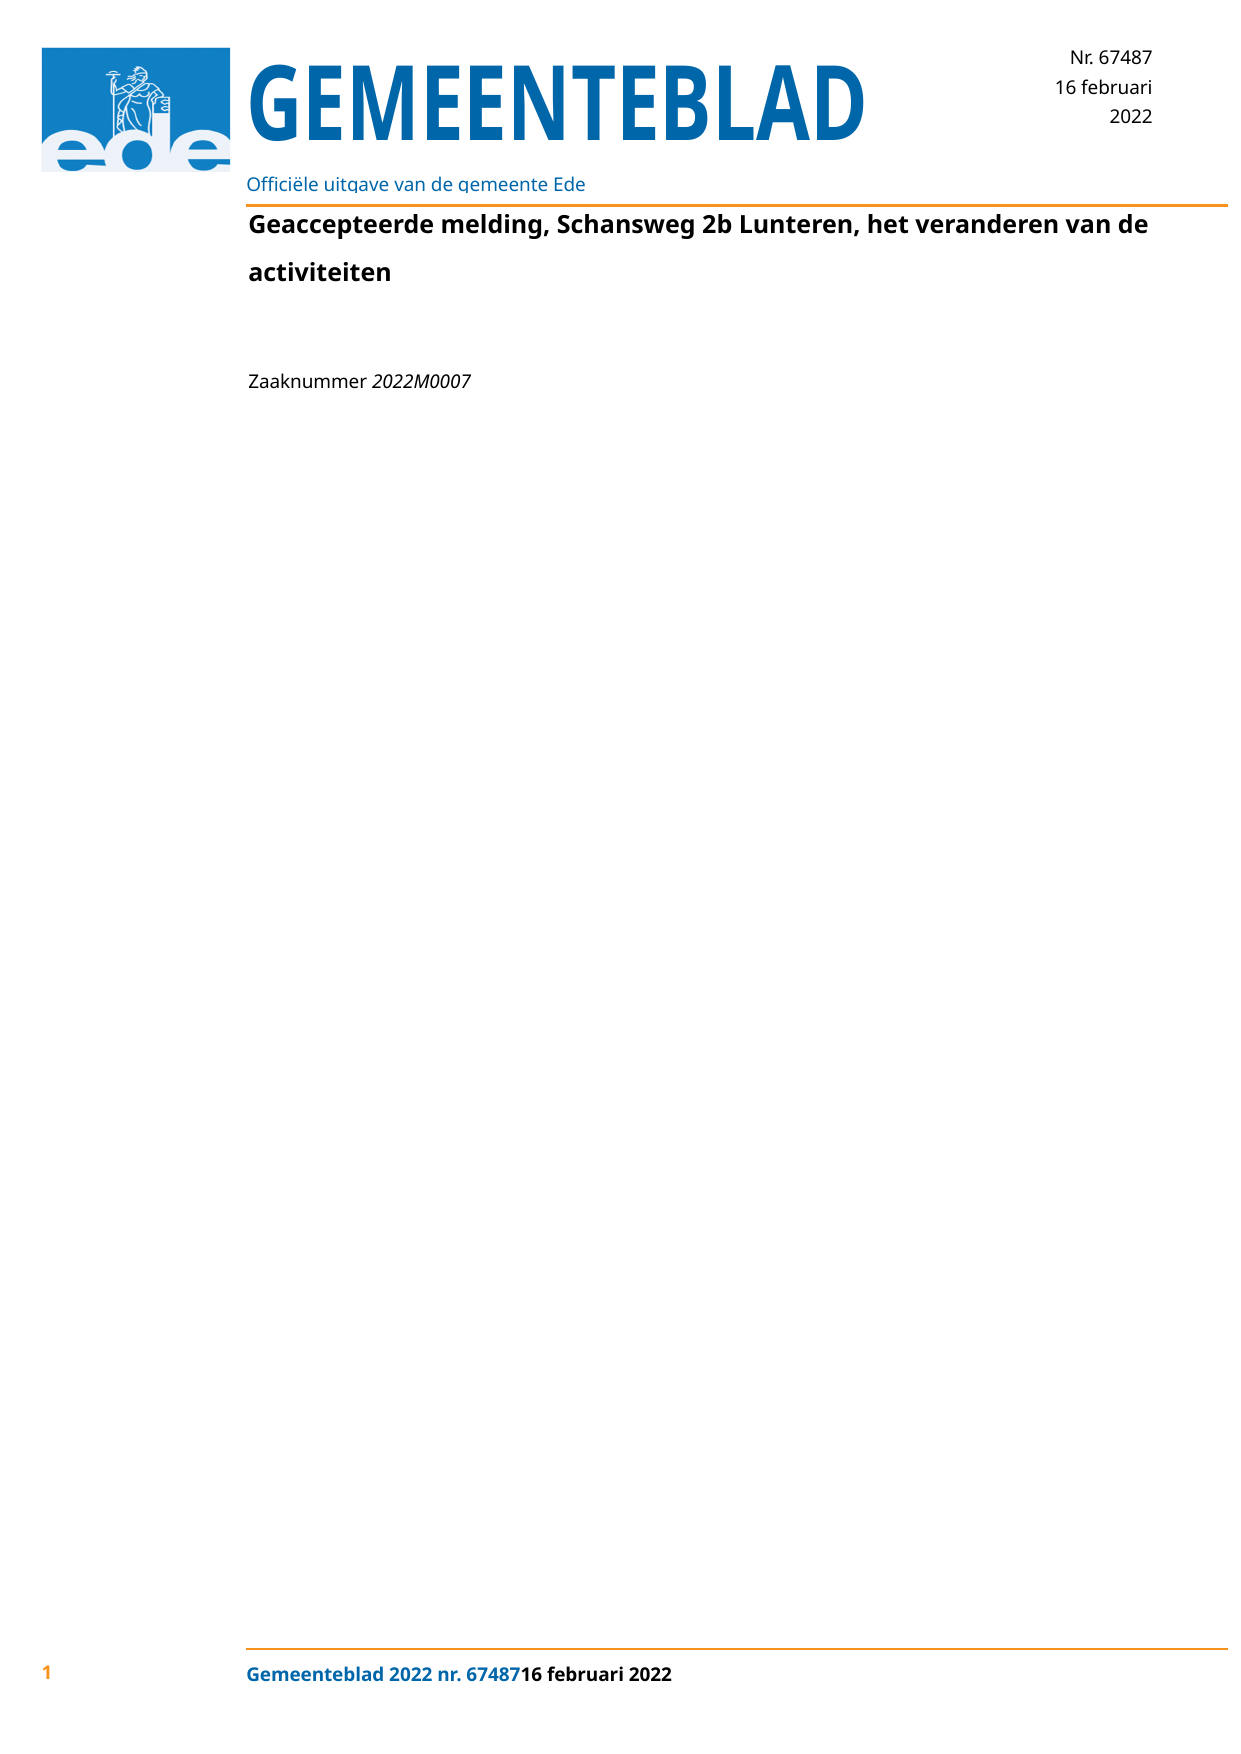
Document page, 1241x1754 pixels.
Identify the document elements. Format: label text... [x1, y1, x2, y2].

text Zaaknummer 2022M0007 [248, 368, 1152, 394]
picture [41, 47, 231, 172]
text Geaccepteerde melding, Schansweg 2b Lunteren, het veranderen van de activiteiten [248, 207, 1152, 288]
